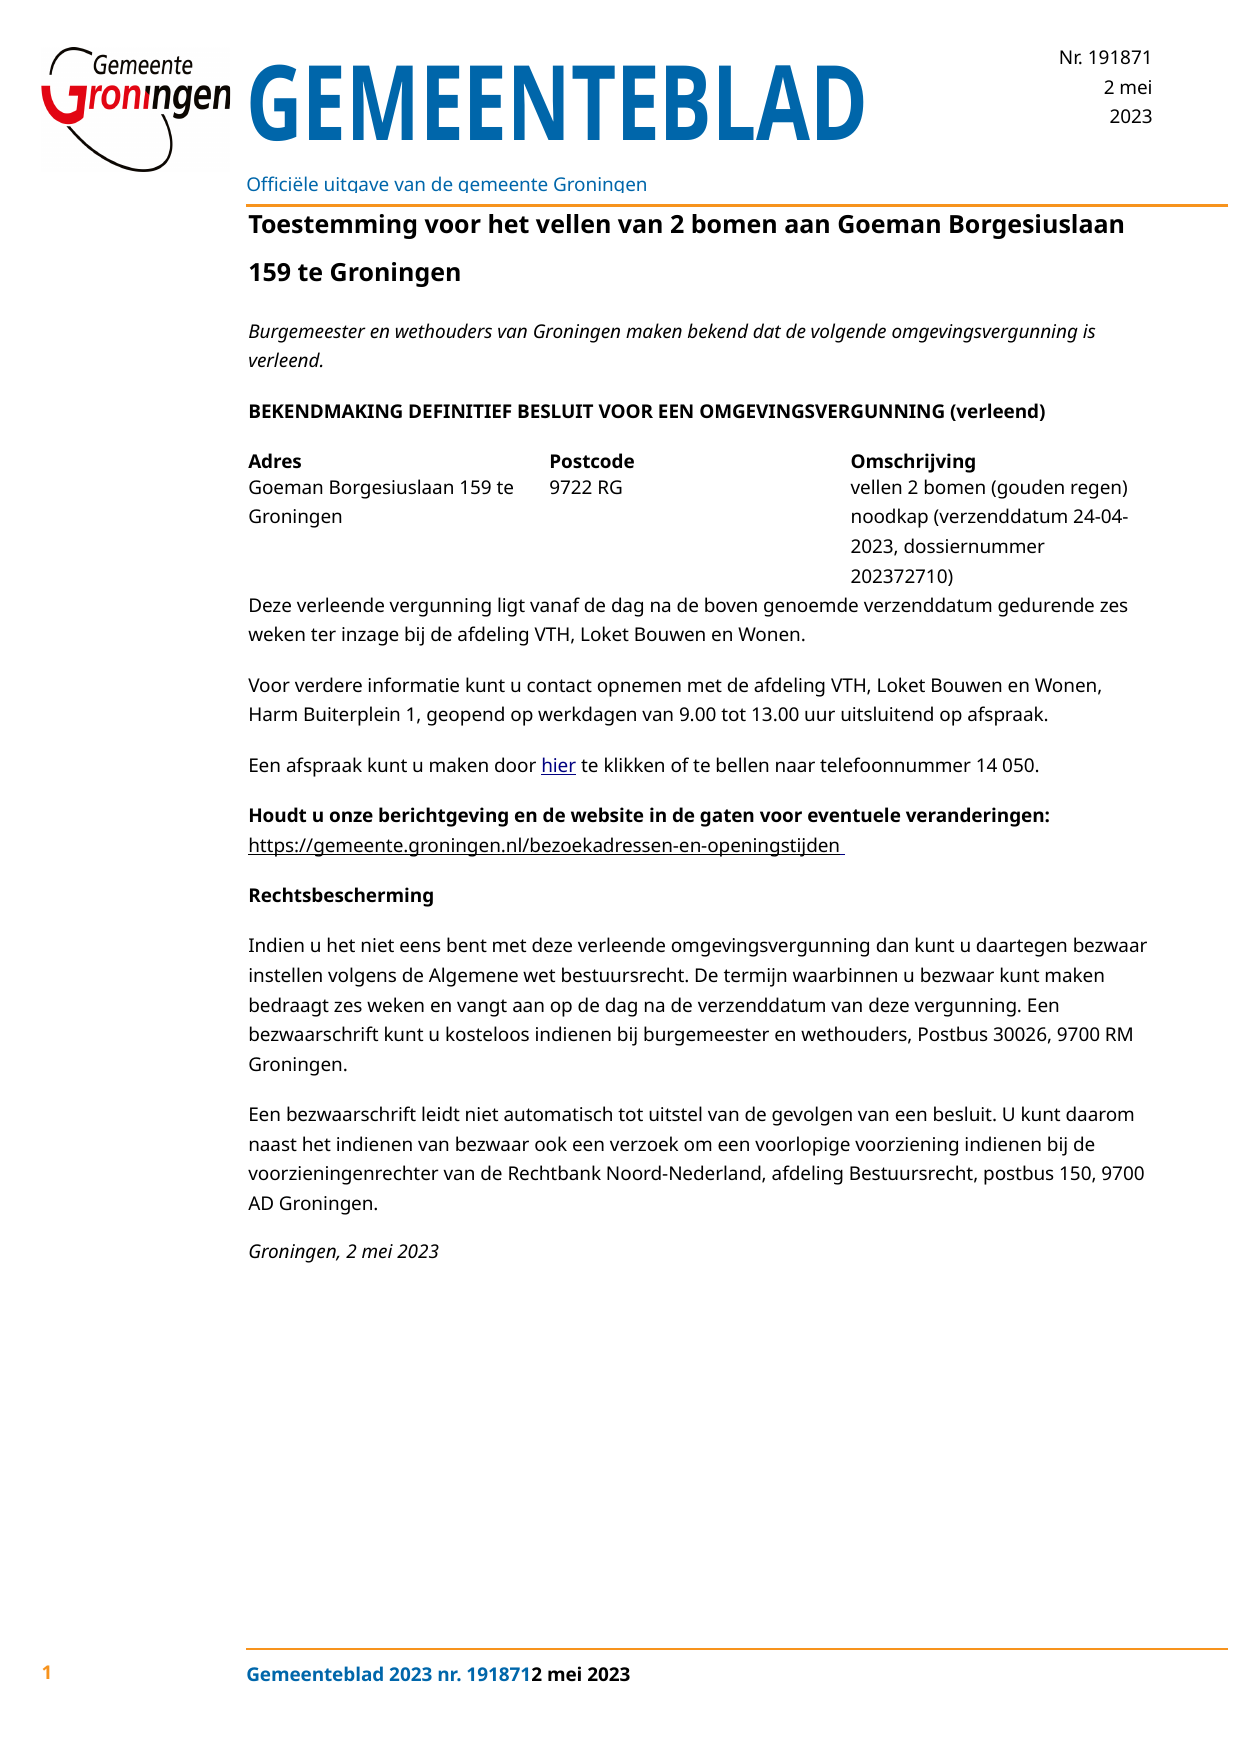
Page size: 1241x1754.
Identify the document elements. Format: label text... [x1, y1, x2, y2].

table_cell 9722 RG [549, 474, 850, 589]
text BEKENDMAKING DEFINITIEF BESLUIT VOOR EEN OMGEVINGSVERGUNNING (verleend) [248, 398, 1152, 424]
text Houdt u onze berichtgeving en de website in de gaten voor eventuele veranderingen: https://gemeente.groningen.nl/bezoekadressen-en-openingstijden [248, 802, 1152, 858]
table_cell Goeman Borgesiuslaan 159 te Groningen [248, 474, 549, 589]
text Rechtsbescherming [248, 882, 1152, 908]
text Groningen, 2 mei 2023 [248, 1238, 1152, 1264]
text Burgemeester en wethouders van Groningen maken bekend dat de volgende omgevingsvergunning is verleend. [248, 318, 1152, 373]
text Deze verleende vergunning ligt vanaf de dag na de boven genoemde verzenddatum gedurende zes weken ter inzage bij de afdeling VTH, Loket Bouwen en Wonen. [248, 592, 1152, 647]
text Toestemming voor het vellen van 2 bomen aan Goeman Borgesiuslaan 159 te Groningen [248, 207, 1152, 288]
picture [41, 47, 231, 172]
text Een bezwaarschrift leidt niet automatisch tot uitstel van de gevolgen van een besluit. U kunt daarom naast het indienen van bezwaar ook een verzoek om een voorlopige voorziening indienen bij de voorzieningenrechter van de Rechtbank Noord-Nederland, afdeling Bestuursrecht, postbus 150, 9700 AD Groningen. [248, 1101, 1152, 1216]
table_cell vellen 2 bomen (gouden regen) noodkap (verzenddatum 24-04-2023, dossiernummer 202372710) [850, 474, 1152, 589]
text Indien u het niet eens bent met deze verleende omgevingsvergunning dan kunt u daartegen bezwaar instellen volgens de Algemene wet bestuursrecht. De termijn waarbinnen u bezwaar kunt maken bedraagt zes weken en vangt aan op de dag na de verzenddatum van deze vergunning. Een bezwaarschrift kunt u kosteloos indienen bij burgemeester en wethouders, Postbus 30026, 9700 RM Groningen. [248, 933, 1152, 1077]
text Voor verdere informatie kunt u contact opnemen met de afdeling VTH, Loket Bouwen en Wonen, Harm Buiterplein 1, geopend op werkdagen van 9.00 tot 13.00 uur uitsluitend op afspraak. [248, 672, 1152, 727]
text Een afspraak kunt u maken door hier te klikken of te bellen naar telefoonnummer 14 050. [248, 752, 1152, 778]
table_header Adres [248, 449, 549, 474]
table_header Omschrijving [850, 449, 1152, 474]
table_header Postcode [549, 449, 850, 474]
